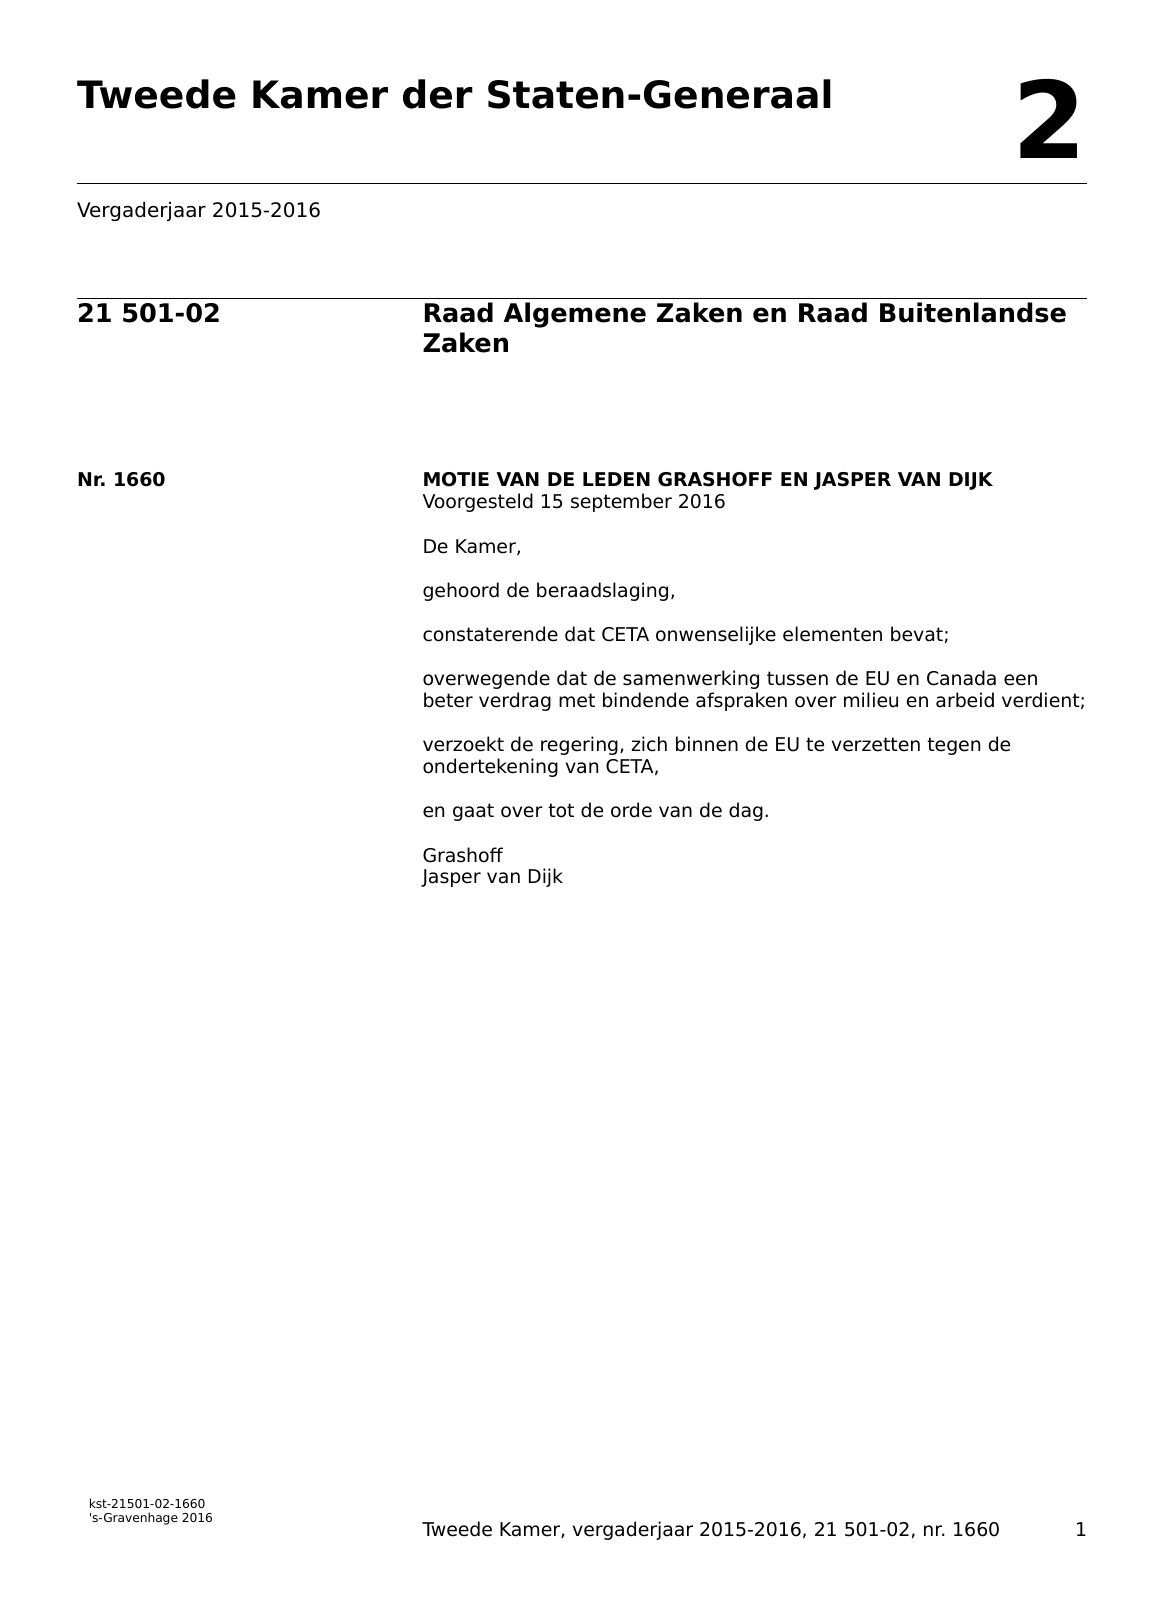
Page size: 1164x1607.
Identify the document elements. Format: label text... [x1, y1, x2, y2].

text verzoekt de regering, zich binnen de EU te verzetten tegen de ondertekening van CETA, [422, 734, 1087, 778]
text Grashoff [422, 844, 1087, 866]
subtitle Nr. 1660 MOTIE VAN DE LEDEN GRASHOFF EN JASPER VAN DIJK [77, 469, 1087, 491]
text De Kamer, [422, 536, 1087, 557]
text Voorgesteld 15 september 2016 [422, 491, 1087, 513]
table_header 2 [886, 59, 1087, 183]
text kst-21501-02-1660 [88, 1497, 323, 1511]
table_cell Vergaderjaar 2015-2016 [77, 184, 1087, 298]
table_header Tweede Kamer der Staten-Generaal [77, 59, 886, 183]
text Jasper van Dijk [422, 866, 1087, 888]
text 's-Gravenhage 2016 [88, 1511, 323, 1525]
text en gaat over tot de orde van de dag. [422, 800, 1087, 822]
text constaterende dat CETA onwenselijke elementen bevat; [422, 624, 1087, 646]
text overwegende dat de samenwerking tussen de EU en Canada een beter verdrag met bindende afspraken over milieu en arbeid verdient; [422, 668, 1087, 712]
subtitle 21 501-02 Raad Algemene Zaken en Raad Buitenlandse Zaken [77, 299, 1087, 358]
text gehoord de beraadslaging, [422, 580, 1087, 602]
